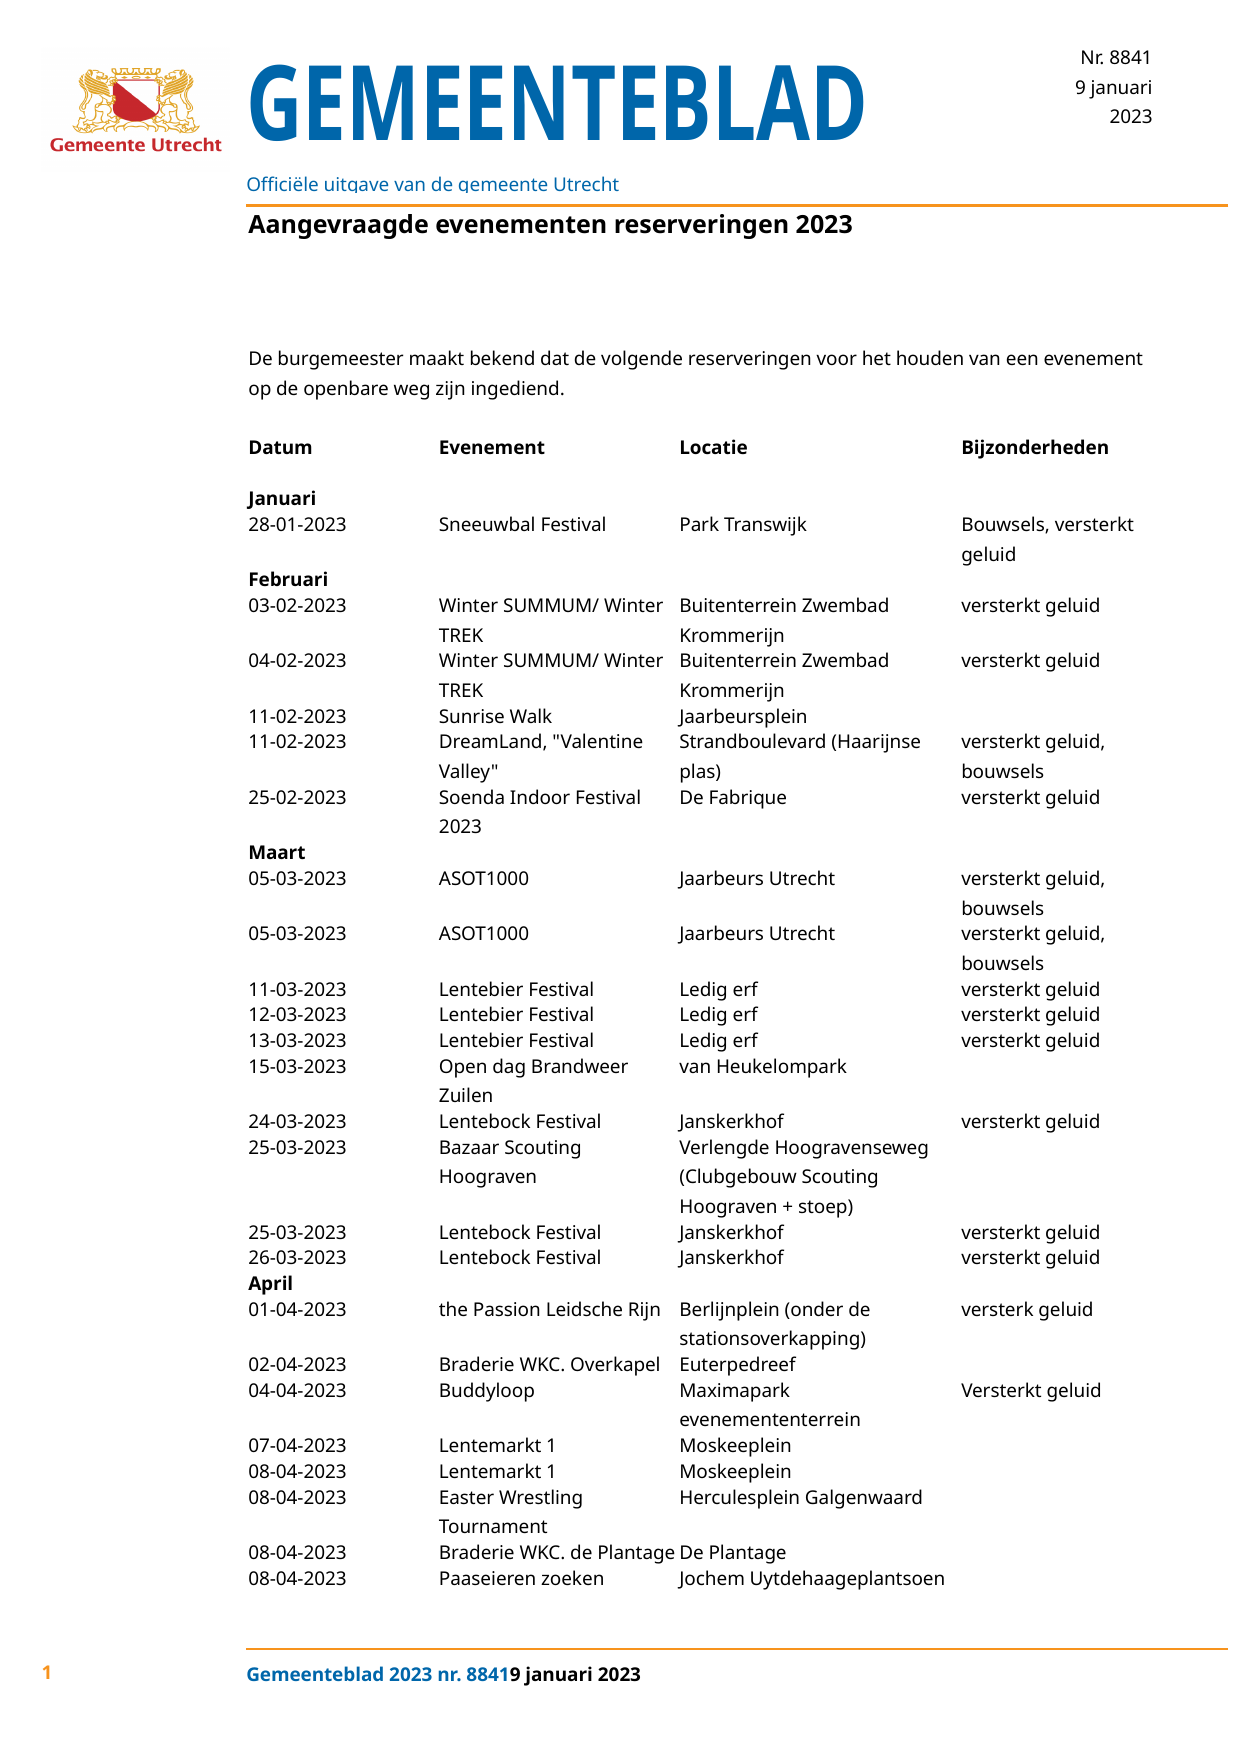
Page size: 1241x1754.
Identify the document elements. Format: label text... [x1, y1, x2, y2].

table_cell Verlengde Hoogravenseweg (Clubgebouw Scouting Hoograven + stoep) [679, 1134, 961, 1219]
table_cell Herculesplein Galgenwaard [679, 1484, 961, 1539]
picture [41, 47, 231, 172]
table_cell versterkt geluid [961, 1001, 1152, 1027]
table_cell Jaarbeursplein [679, 703, 961, 729]
table_cell [961, 703, 1152, 729]
table_cell [961, 1433, 1152, 1458]
table_cell versterk geluid [961, 1296, 1152, 1351]
table_cell versterkt geluid, bouwsels [961, 920, 1152, 976]
table_cell [679, 486, 961, 511]
table_cell April [248, 1270, 439, 1296]
table_cell Janskerkhof [679, 1108, 961, 1134]
table_cell Sunrise Walk [439, 703, 679, 729]
table_cell Moskeeplein [679, 1458, 961, 1484]
table_cell [439, 567, 679, 592]
table_cell Buitenterrein Zwembad Krommerijn [679, 593, 961, 648]
table_cell 03-02-2023 [248, 593, 439, 648]
table_cell Lentebier Festival [439, 976, 679, 1001]
text De burgemeester maakt bekend dat de volgende reserveringen voor het houden van een evenement op de openbare weg zijn ingediend. [248, 345, 1152, 401]
table_cell 05-03-2023 [248, 920, 439, 976]
table_cell Lentebier Festival [439, 1001, 679, 1027]
table_cell 07-04-2023 [248, 1433, 439, 1458]
table_cell 26-03-2023 [248, 1245, 439, 1270]
table_cell ASOT1000 [439, 920, 679, 976]
table_cell versterkt geluid [961, 593, 1152, 648]
table_cell Berlijnplein (onder de stationsoverkapping) [679, 1296, 961, 1351]
table_cell [961, 1053, 1152, 1108]
table_cell 25-03-2023 [248, 1134, 439, 1219]
table_header Datum [248, 434, 439, 460]
table_cell Easter Wrestling Tournament [439, 1484, 679, 1539]
table_cell Lentebier Festival [439, 1027, 679, 1053]
table_cell Euterpedreef [679, 1351, 961, 1377]
table_cell 25-03-2023 [248, 1219, 439, 1244]
table_cell 13-03-2023 [248, 1027, 439, 1053]
table_cell [961, 1539, 1152, 1565]
table_cell 08-04-2023 [248, 1458, 439, 1484]
table_cell 11-02-2023 [248, 703, 439, 729]
table_cell [961, 1565, 1152, 1591]
table_cell 28-01-2023 [248, 511, 439, 567]
table_cell [439, 460, 679, 486]
table_cell Bazaar Scouting Hoograven [439, 1134, 679, 1219]
table_cell Janskerkhof [679, 1219, 961, 1244]
table_cell Lentebock Festival [439, 1219, 679, 1244]
table_cell [679, 567, 961, 592]
table_cell Jaarbeurs Utrecht [679, 920, 961, 976]
table_cell Winter SUMMUM/ Winter TREK [439, 593, 679, 648]
table_cell Soenda Indoor Festival 2023 [439, 784, 679, 839]
table_cell versterkt geluid [961, 1027, 1152, 1053]
table_cell [961, 1484, 1152, 1539]
table_cell [679, 1270, 961, 1296]
table_cell Ledig erf [679, 1027, 961, 1053]
table_cell 08-04-2023 [248, 1484, 439, 1539]
table_cell [439, 1270, 679, 1296]
table_cell [961, 839, 1152, 865]
table_cell versterkt geluid [961, 1108, 1152, 1134]
table_cell Ledig erf [679, 1001, 961, 1027]
table_cell [439, 839, 679, 865]
table_cell [961, 486, 1152, 511]
table_cell Lentebock Festival [439, 1245, 679, 1270]
table_cell [248, 460, 439, 486]
table_cell 25-02-2023 [248, 784, 439, 839]
table_cell 04-02-2023 [248, 648, 439, 703]
table_cell Janskerkhof [679, 1245, 961, 1270]
table_cell van Heukelompark [679, 1053, 961, 1108]
table_cell De Fabrique [679, 784, 961, 839]
table_cell Winter SUMMUM/ Winter TREK [439, 648, 679, 703]
table_cell Jaarbeurs Utrecht [679, 865, 961, 920]
table_cell 02-04-2023 [248, 1351, 439, 1377]
table_cell versterkt geluid, bouwsels [961, 729, 1152, 784]
table_header Locatie [679, 434, 961, 460]
table_header Evenement [439, 434, 679, 460]
table_cell Paaseieren zoeken [439, 1565, 679, 1591]
table_cell 05-03-2023 [248, 865, 439, 920]
table_cell [961, 1458, 1152, 1484]
table_cell Ledig erf [679, 976, 961, 1001]
table_cell DreamLand, "Valentine Valley" [439, 729, 679, 784]
table_cell Sneeuwbal Festival [439, 511, 679, 567]
table_cell 01-04-2023 [248, 1296, 439, 1351]
table_cell versterkt geluid [961, 1219, 1152, 1244]
table_cell Jochem Uytdehaageplantsoen [679, 1565, 961, 1591]
table_cell Buddyloop [439, 1377, 679, 1432]
table_cell Januari [248, 486, 439, 511]
table_cell 08-04-2023 [248, 1539, 439, 1565]
table_cell Maart [248, 839, 439, 865]
table_cell [961, 1134, 1152, 1219]
table_cell [961, 460, 1152, 486]
table_cell 11-03-2023 [248, 976, 439, 1001]
table_cell Maximapark evenemententerrein [679, 1377, 961, 1432]
table_cell ASOT1000 [439, 865, 679, 920]
table_cell Februari [248, 567, 439, 592]
table_cell Buitenterrein Zwembad Krommerijn [679, 648, 961, 703]
table_cell Strandboulevard (Haarijnse plas) [679, 729, 961, 784]
table_cell the Passion Leidsche Rijn [439, 1296, 679, 1351]
table_cell Braderie WKC. Overkapel [439, 1351, 679, 1377]
text Aangevraagde evenementen reserveringen 2023 [248, 207, 1152, 241]
table_cell Open dag Brandweer Zuilen [439, 1053, 679, 1108]
table_cell 11-02-2023 [248, 729, 439, 784]
table_cell Lentemarkt 1 [439, 1433, 679, 1458]
table_cell 24-03-2023 [248, 1108, 439, 1134]
table_cell [961, 1270, 1152, 1296]
table_cell Braderie WKC. de Plantage [439, 1539, 679, 1565]
table_cell versterkt geluid [961, 648, 1152, 703]
table_cell 04-04-2023 [248, 1377, 439, 1432]
table_header Bijzonderheden [961, 434, 1152, 460]
table_cell Lentemarkt 1 [439, 1458, 679, 1484]
table_cell versterkt geluid [961, 784, 1152, 839]
table_cell 15-03-2023 [248, 1053, 439, 1108]
table_cell [679, 839, 961, 865]
table_cell [439, 486, 679, 511]
table_cell Park Transwijk [679, 511, 961, 567]
table_cell Versterkt geluid [961, 1377, 1152, 1432]
table_cell versterkt geluid [961, 976, 1152, 1001]
table_cell 12-03-2023 [248, 1001, 439, 1027]
table_cell [679, 460, 961, 486]
table_cell Lentebock Festival [439, 1108, 679, 1134]
table_cell Moskeeplein [679, 1433, 961, 1458]
table_cell versterkt geluid [961, 1245, 1152, 1270]
table_cell Bouwsels, versterkt geluid [961, 511, 1152, 567]
table_cell De Plantage [679, 1539, 961, 1565]
table_cell 08-04-2023 [248, 1565, 439, 1591]
table_cell [961, 1351, 1152, 1377]
table_cell [961, 567, 1152, 592]
table_cell versterkt geluid, bouwsels [961, 865, 1152, 920]
